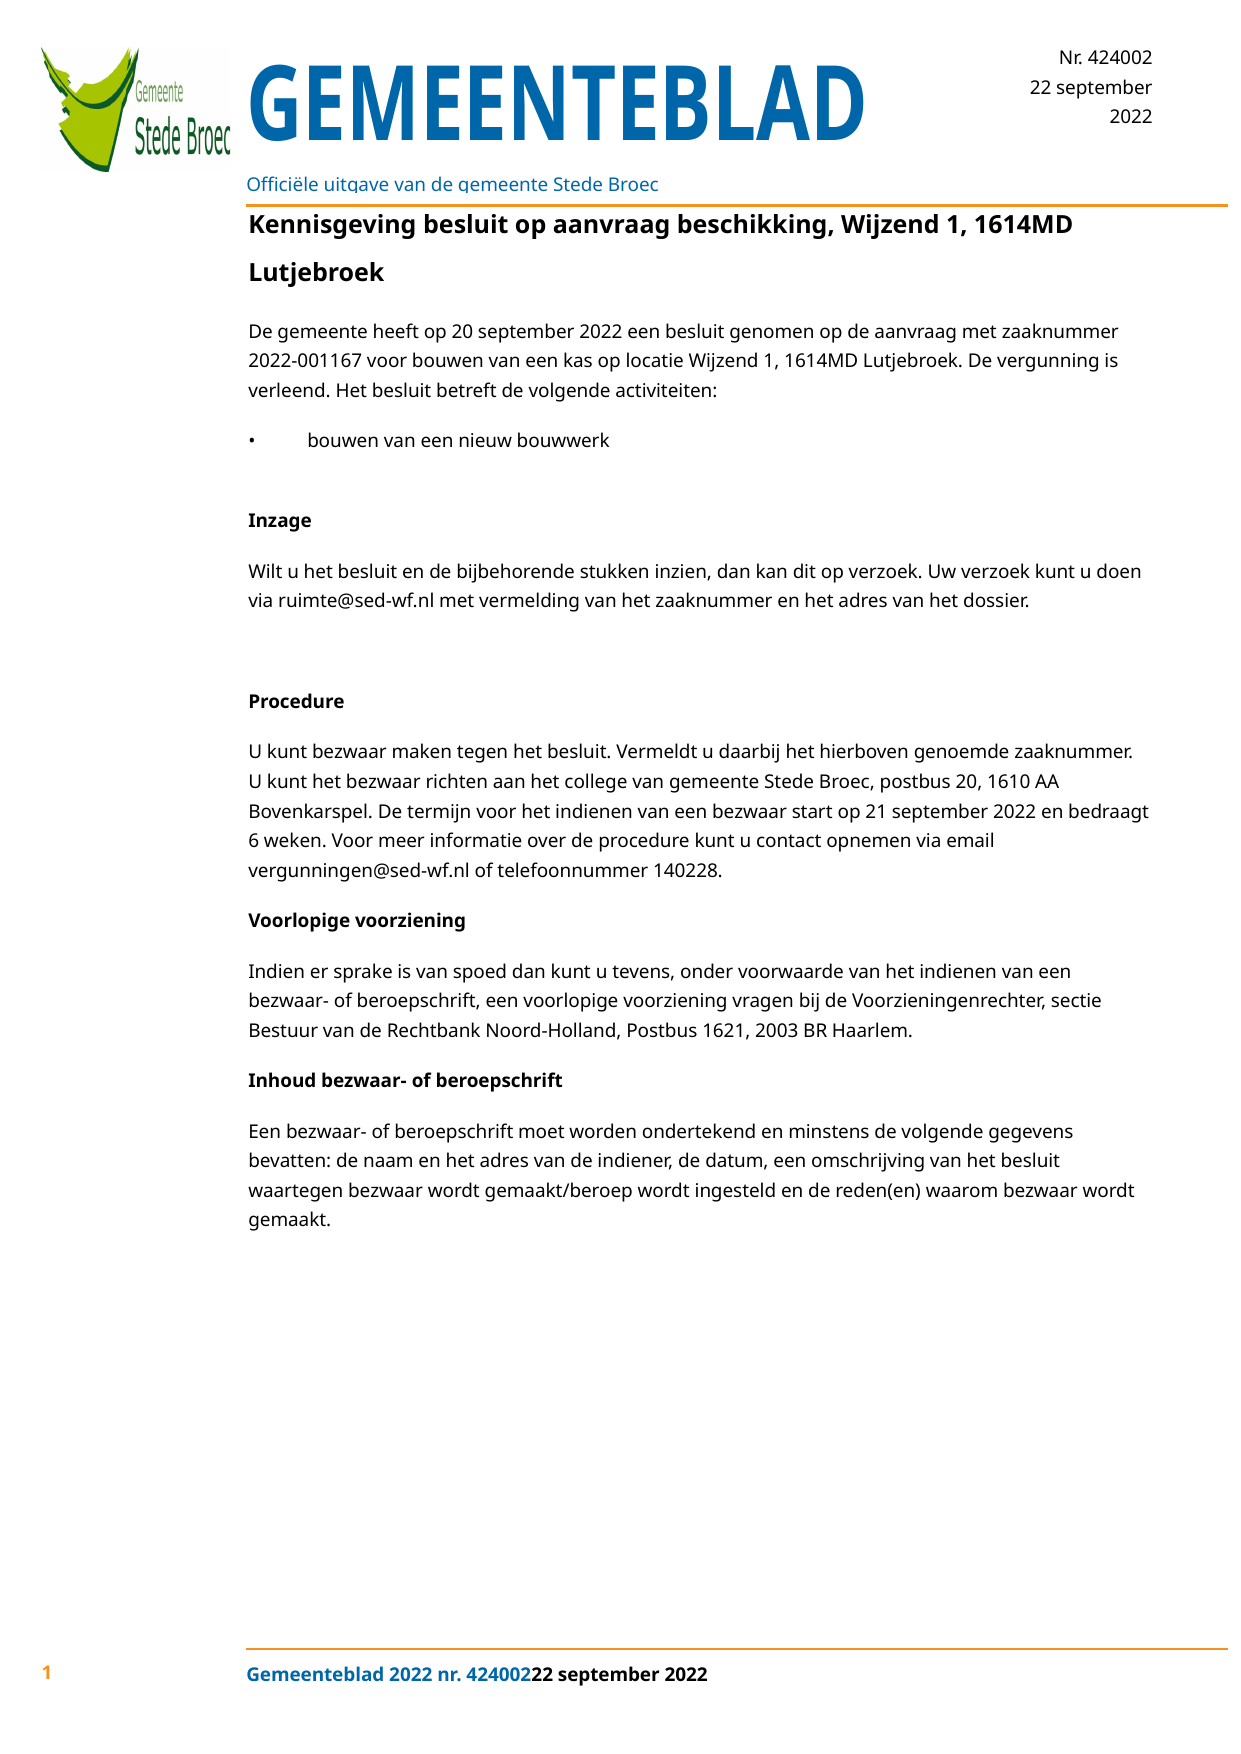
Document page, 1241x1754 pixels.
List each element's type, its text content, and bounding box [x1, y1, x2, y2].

text Indien er sprake is van spoed dan kunt u tevens, onder voorwaarde van het indienen van een bezwaar- of beroepschrift, een voorlopige voorziening vragen bij de Voorzieningenrechter, sectie Bestuur van de Rechtbank Noord-Holland, Postbus 1621, 2003 BR Haarlem. [248, 958, 1152, 1043]
text De gemeente heeft op 20 september 2022 een besluit genomen op de aanvraag met zaaknummer 2022-001167 voor bouwen van een kas op locatie Wijzend 1, 1614MD Lutjebroek. De vergunning is verleend. Het besluit betreft de volgende activiteiten: [248, 318, 1152, 403]
text Een bezwaar- of beroepschrift moet worden ondertekend en minstens de volgende gegevens bevatten: de naam en het adres van de indiener, de datum, een omschrijving van het besluit waartegen bezwaar wordt gemaakt/beroep wordt ingesteld en de reden(en) waarom bezwaar wordt gemaakt. [248, 1118, 1152, 1232]
picture [41, 47, 231, 172]
list bouwen van een nieuw bouwwerk [248, 427, 1152, 453]
text Kennisgeving besluit op aanvraag beschikking, Wijzend 1, 1614MD Lutjebroek [248, 207, 1152, 288]
text Wilt u het besluit en de bijbehorende stukken inzien, dan kan dit op verzoek. Uw verzoek kunt u doen via ruimte@sed-wf.nl met vermelding van het zaaknummer en het adres van het dossier. [248, 558, 1152, 613]
text Voorlopige voorziening [248, 907, 1152, 933]
text U kunt bezwaar maken tegen het besluit. Vermeldt u daarbij het hierboven genoemde zaaknummer. U kunt het bezwaar richten aan het college van gemeente Stede Broec, postbus 20, 1610 AA Bovenkarspel. De termijn voor het indienen van een bezwaar start op 21 september 2022 en bedraagt 6 weken. Voor meer informatie over de procedure kunt u contact opnemen via email vergunningen@sed-wf.nl of telefoonnummer 140228. [248, 739, 1152, 883]
text Inzage [248, 507, 1152, 533]
text Inhoud bezwaar- of beroepschrift [248, 1067, 1152, 1093]
text Procedure [248, 688, 1152, 714]
